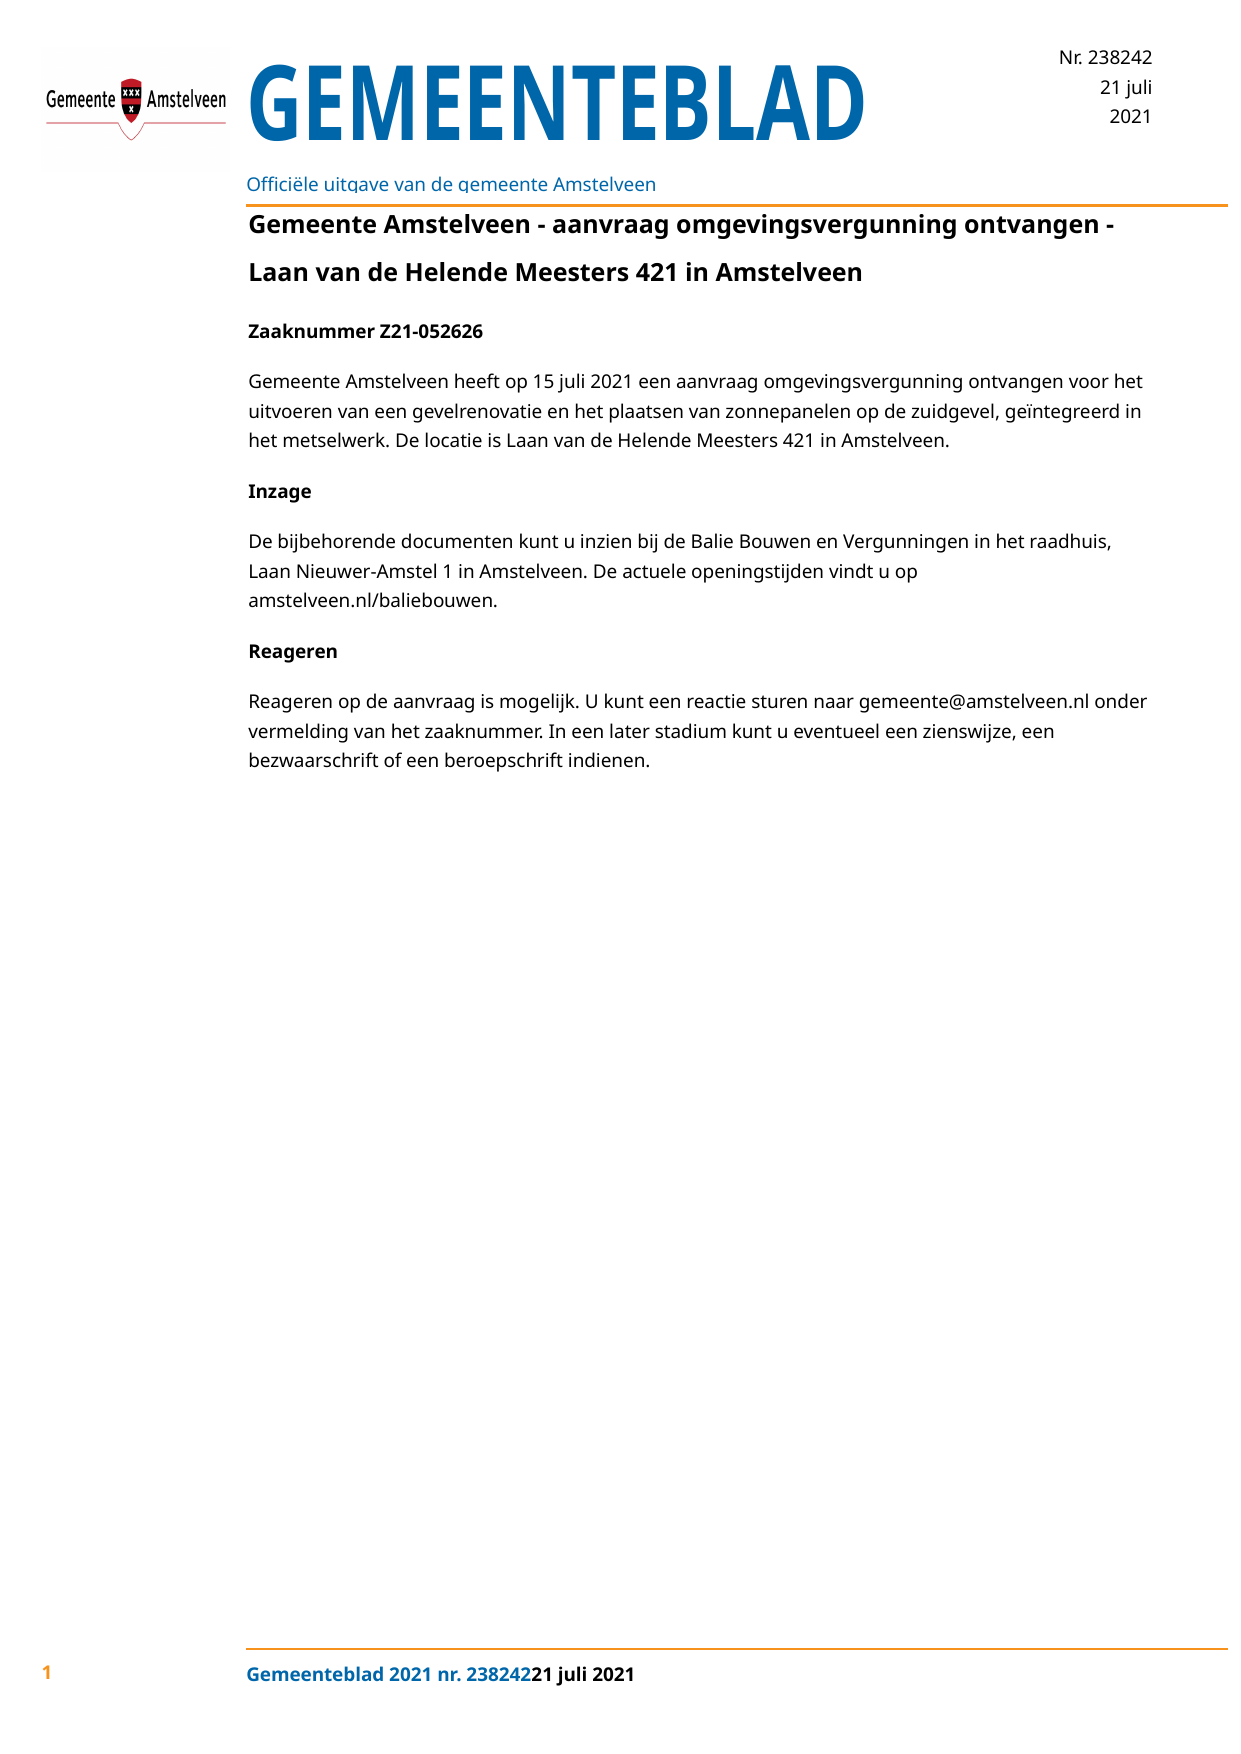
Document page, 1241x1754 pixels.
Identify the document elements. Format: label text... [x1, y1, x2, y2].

text Gemeente Amstelveen heeft op 15 juli 2021 een aanvraag omgevingsvergunning ontvangen voor het uitvoeren van een gevelrenovatie en het plaatsen van zonnepanelen op de zuidgevel, geïntegreerd in het metselwerk. De locatie is Laan van de Helende Meesters 421 in Amstelveen. [248, 368, 1152, 453]
text Gemeente Amstelveen - aanvraag omgevingsvergunning ontvangen - Laan van de Helende Meesters 421 in Amstelveen [248, 207, 1152, 288]
text Reageren [248, 638, 1152, 664]
text Zaaknummer Z21-052626 [248, 318, 1152, 344]
text Reageren op de aanvraag is mogelijk. U kunt een reactie sturen naar gemeente@amstelveen.nl onder vermelding van het zaaknummer. In een later stadium kunt u eventueel een zienswijze, een bezwaarschrift of een beroepschrift indienen. [248, 688, 1152, 773]
text Inzage [248, 478, 1152, 504]
picture [41, 47, 231, 172]
text De bijbehorende documenten kunt u inzien bij de Balie Bouwen en Vergunningen in het raadhuis, Laan Nieuwer-Amstel 1 in Amstelveen. De actuele openingstijden vindt u op amstelveen.nl/baliebouwen. [248, 528, 1152, 613]
